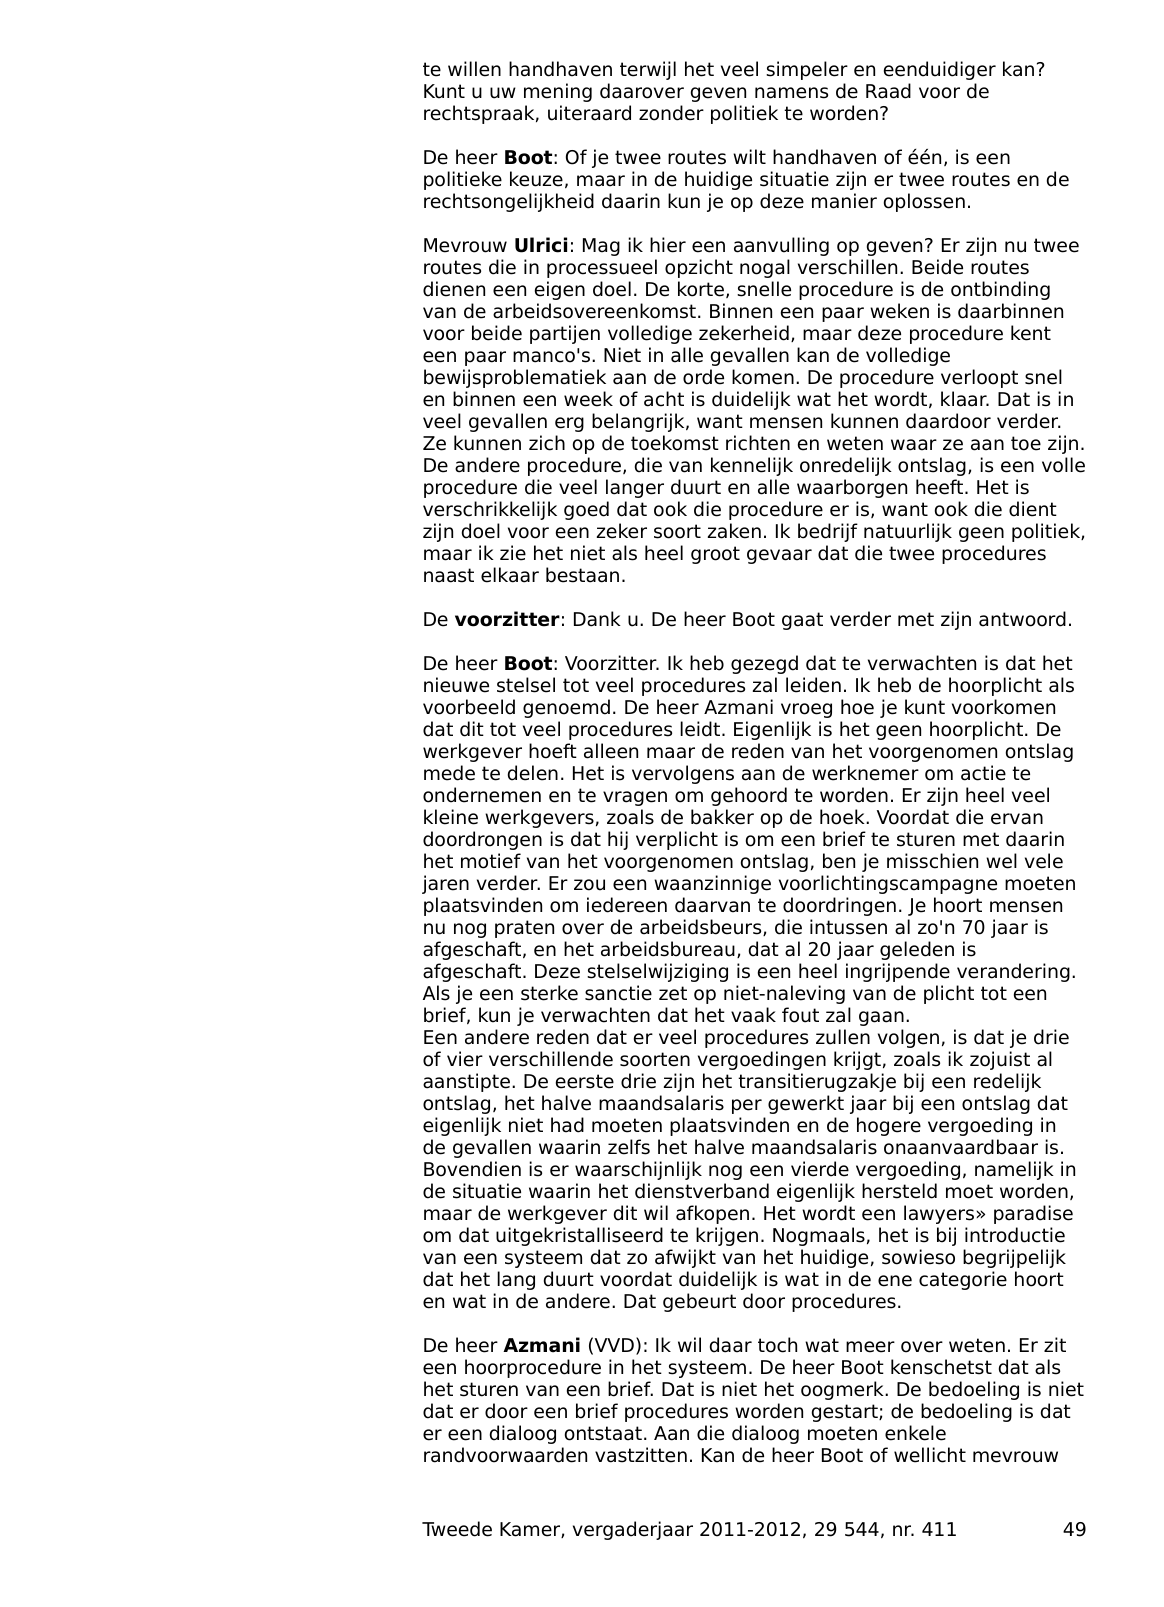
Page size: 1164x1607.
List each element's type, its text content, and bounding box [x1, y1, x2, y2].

text te willen handhaven terwijl het veel simpeler en eenduidiger kan? Kunt u uw mening daarover geven namens de Raad voor de rechtspraak, uiteraard zonder politiek te worden? [422, 59, 1087, 125]
text De heer Azmani (VVD): Ik wil daar toch wat meer over weten. Er zit een hoorprocedure in het systeem. De heer Boot kenschetst dat als het sturen van een brief. Dat is niet het oogmerk. De bedoeling is niet dat er door een brief procedures worden gestart; de bedoeling is dat er een dialoog ontstaat. Aan die dialoog moeten enkele randvoorwaarden vastzitten. Kan de heer Boot of wellicht mevrouw [422, 1335, 1087, 1467]
text Een andere reden dat er veel procedures zullen volgen, is dat je drie of vier verschillende soorten vergoedingen krijgt, zoals ik zojuist al aanstipte. De eerste drie zijn het transitierugzakje bij een redelijk ontslag, het halve maandsalaris per gewerkt jaar bij een ontslag dat eigenlijk niet had moeten plaatsvinden en de hogere vergoeding in de gevallen waarin zelfs het halve maandsalaris onaanvaardbaar is. Bovendien is er waarschijnlijk nog een vierde vergoeding, namelijk in de situatie waarin het dienstverband eigenlijk hersteld moet worden, maar de werkgever dit wil afkopen. Het wordt een lawyers» paradise om dat uitgekristalliseerd te krijgen. Nogmaals, het is bij introductie van een systeem dat zo afwijkt van het huidige, sowieso begrijpelijk dat het lang duurt voordat duidelijk is wat in de ene categorie hoort en wat in de andere. Dat gebeurt door procedures. [422, 1027, 1087, 1313]
text De voorzitter: Dank u. De heer Boot gaat verder met zijn antwoord. [422, 609, 1087, 631]
text De heer Boot: Of je twee routes wilt handhaven of één, is een politieke keuze, maar in de huidige situatie zijn er twee routes en de rechtsongelijkheid daarin kun je op deze manier oplossen. [422, 147, 1087, 213]
text De heer Boot: Voorzitter. Ik heb gezegd dat te verwachten is dat het nieuwe stelsel tot veel procedures zal leiden. Ik heb de hoorplicht als voorbeeld genoemd. De heer Azmani vroeg hoe je kunt voorkomen dat dit tot veel procedures leidt. Eigenlijk is het geen hoorplicht. De werkgever hoeft alleen maar de reden van het voorgenomen ontslag mede te delen. Het is vervolgens aan de werknemer om actie te ondernemen en te vragen om gehoord te worden. Er zijn heel veel kleine werkgevers, zoals de bakker op de hoek. Voordat die ervan doordrongen is dat hij verplicht is om een brief te sturen met daarin het motief van het voorgenomen ontslag, ben je misschien wel vele jaren verder. Er zou een waanzinnige voorlichtingscampagne moeten plaatsvinden om iedereen daarvan te doordringen. Je hoort mensen nu nog praten over de arbeidsbeurs, die intussen al zo'n 70 jaar is afgeschaft, en het arbeidsbureau, dat al 20 jaar geleden is afgeschaft. Deze stelselwijziging is een heel ingrijpende verandering. Als je een sterke sanctie zet op niet-naleving van de plicht tot een brief, kun je verwachten dat het vaak fout zal gaan. [422, 653, 1087, 1027]
text Mevrouw Ulrici: Mag ik hier een aanvulling op geven? Er zijn nu twee routes die in processueel opzicht nogal verschillen. Beide routes dienen een eigen doel. De korte, snelle procedure is de ontbinding van de arbeidsovereenkomst. Binnen een paar weken is daarbinnen voor beide partijen volledige zekerheid, maar deze procedure kent een paar manco's. Niet in alle gevallen kan de volledige bewijsproblematiek aan de orde komen. De procedure verloopt snel en binnen een week of acht is duidelijk wat het wordt, klaar. Dat is in veel gevallen erg belangrijk, want mensen kunnen daardoor verder. Ze kunnen zich op de toekomst richten en weten waar ze aan toe zijn. De andere procedure, die van kennelijk onredelijk ontslag, is een volle procedure die veel langer duurt en alle waarborgen heeft. Het is verschrikkelijk goed dat ook die procedure er is, want ook die dient zijn doel voor een zeker soort zaken. Ik bedrijf natuurlijk geen politiek, maar ik zie het niet als heel groot gevaar dat die twee procedures naast elkaar bestaan. [422, 235, 1087, 587]
